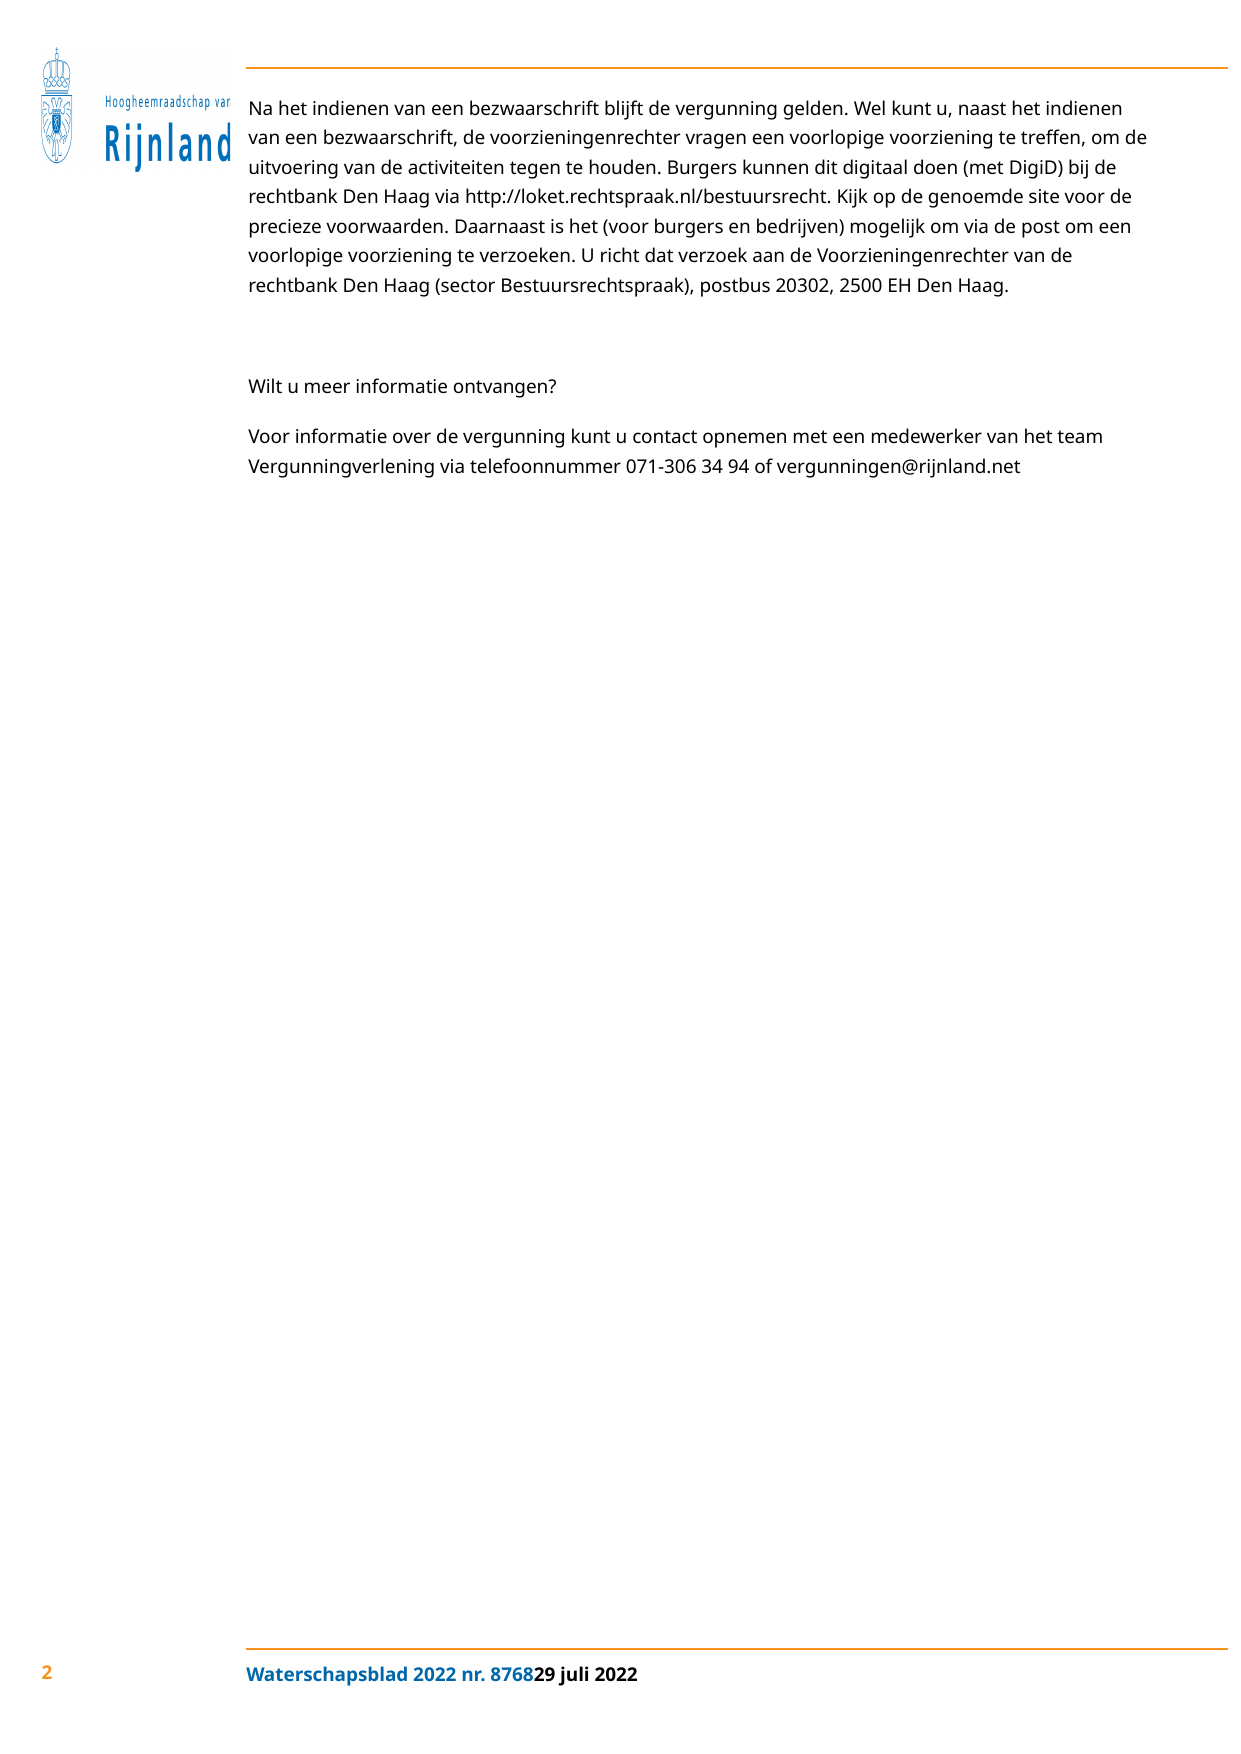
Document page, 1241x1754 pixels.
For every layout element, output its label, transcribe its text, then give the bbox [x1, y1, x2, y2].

text Voor informatie over de vergunning kunt u contact opnemen met een medewerker van het team Vergunningverlening via telefoonnummer 071-306 34 94 of vergunningen@rijnland.net [248, 423, 1152, 479]
text Wilt u meer informatie ontvangen? [248, 373, 1152, 399]
text Na het indienen van een bezwaarschrift blijft de vergunning gelden. Wel kunt u, naast het indienen van een bezwaarschrift, de voorzieningenrechter vragen een voorlopige voorziening te treffen, om de uitvoering van de activiteiten tegen te houden. Burgers kunnen dit digitaal doen (met DigiD) bij de rechtbank Den Haag via http://loket.rechtspraak.nl/bestuursrecht. Kijk op de genoemde site voor de precieze voorwaarden. Daarnaast is het (voor burgers en bedrijven) mogelijk om via de post om een voorlopige voorziening te verzoeken. U richt dat verzoek aan de Voorzieningenrechter van de rechtbank Den Haag (sector Bestuursrechtspraak), postbus 20302, 2500 EH Den Haag. [248, 95, 1152, 298]
picture [41, 47, 231, 172]
